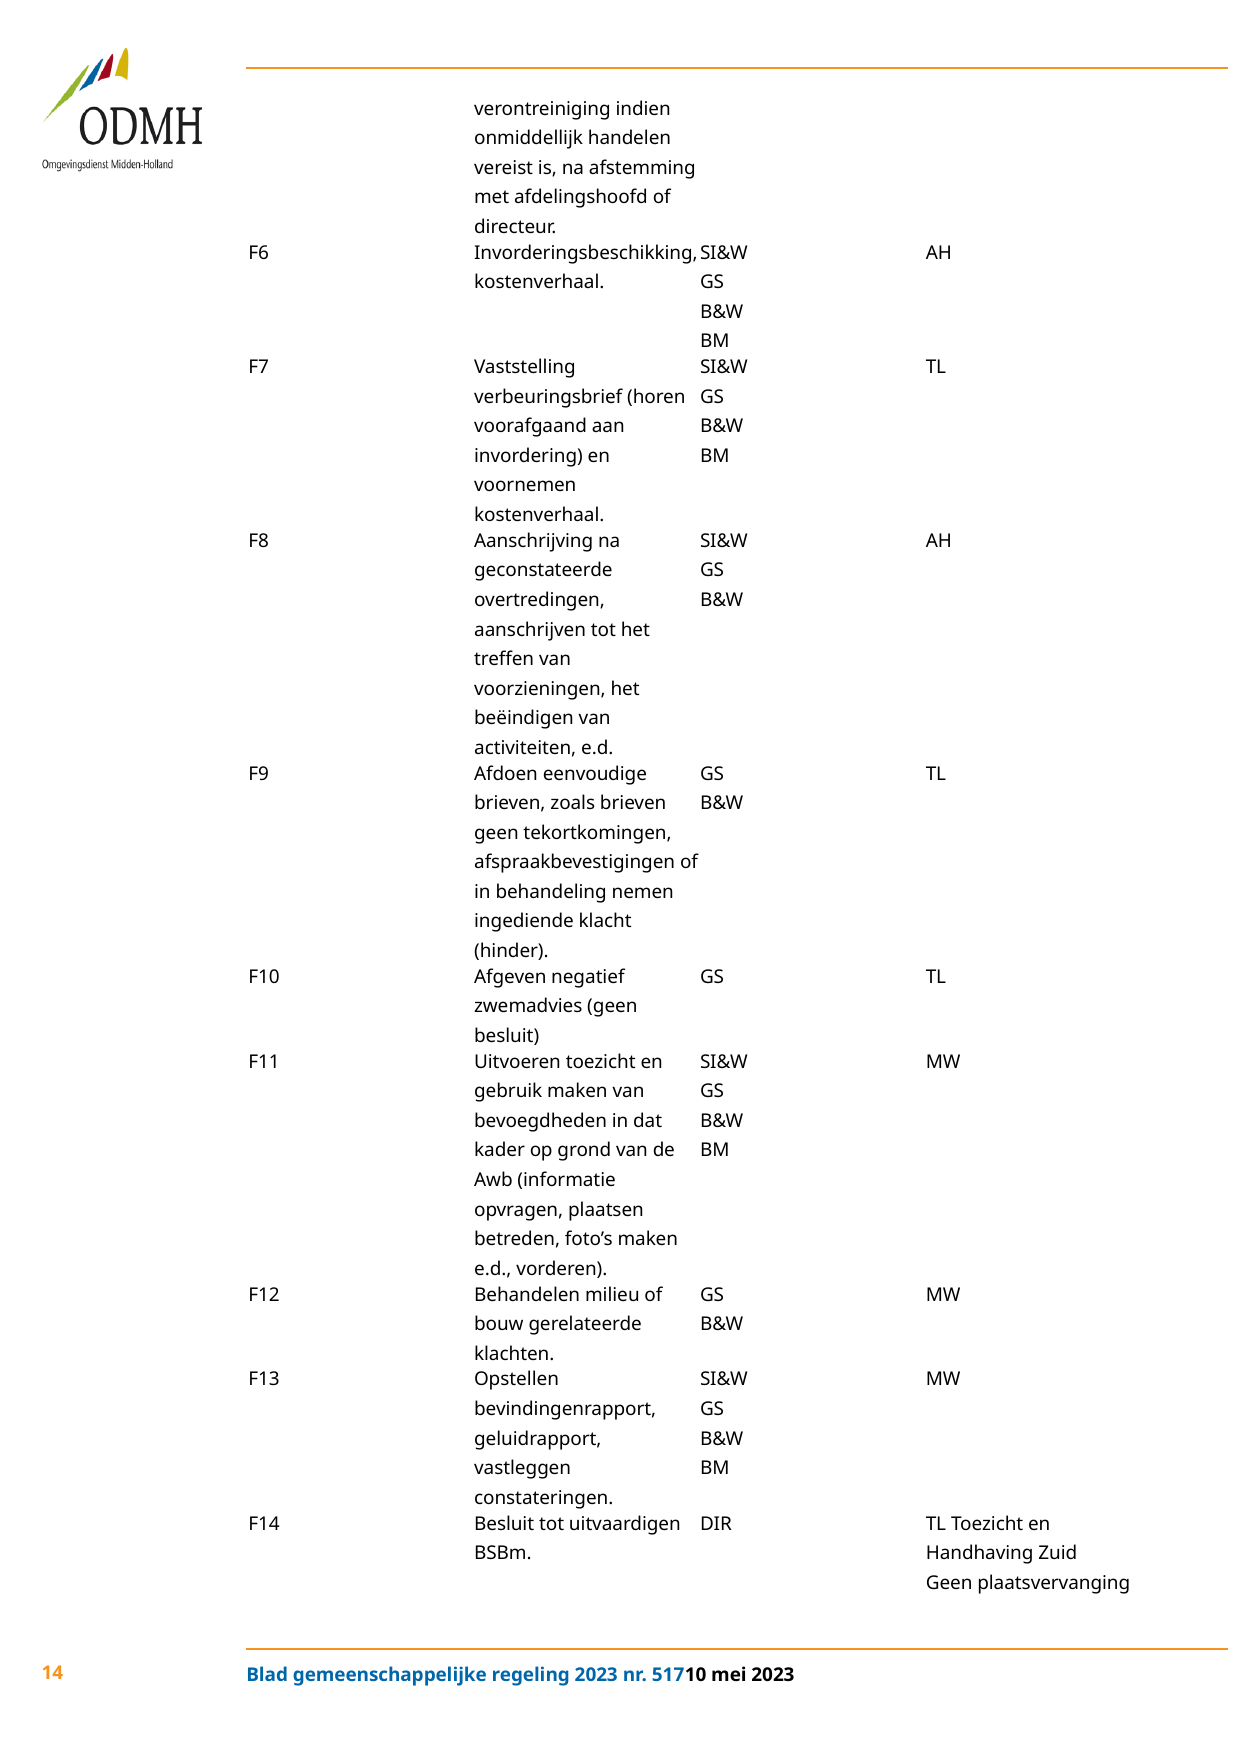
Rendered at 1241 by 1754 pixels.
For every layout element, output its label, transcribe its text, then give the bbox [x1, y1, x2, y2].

picture [41, 47, 231, 172]
table_cell SI&W GS B&W BM [700, 1366, 926, 1510]
table_cell Aanschrijving na geconstateerde overtredingen, aanschrijven tot het treffen van voorzieningen, het beëindigen van activiteiten, e.d. [474, 527, 700, 760]
table_cell F6 [248, 239, 474, 353]
table_cell TL [926, 353, 1152, 527]
table_cell Opstellen bevindingenrapport, geluidrapport, vastleggen constateringen. [474, 1366, 700, 1510]
table_cell MW [926, 1048, 1152, 1281]
table_cell verontreiniging indien onmiddellijk handelen vereist is, na afstemming met afdelingshoofd of directeur. [474, 95, 700, 239]
table_cell Behandelen milieu of bouw gerelateerde klachten. [474, 1281, 700, 1366]
table_cell Afgeven negatief zwemadvies (geen besluit) [474, 963, 700, 1048]
table_cell Besluit tot uitvaardigen BSBm. [474, 1510, 700, 1594]
table_cell SI&W GS B&W [700, 527, 926, 760]
table_cell GS [700, 963, 926, 1048]
table_cell F12 [248, 1281, 474, 1366]
table_cell [700, 95, 926, 239]
table_cell SI&W GS B&W BM [700, 1048, 926, 1281]
table_cell F9 [248, 760, 474, 963]
table_cell Afdoen eenvoudige brieven, zoals brieven geen tekortkomingen, afspraakbevestigingen of in behandeling nemen ingediende klacht (hinder). [474, 760, 700, 963]
table_cell GS B&W [700, 760, 926, 963]
table_cell MW [926, 1281, 1152, 1366]
table_cell [926, 95, 1152, 239]
table_cell Vaststelling verbeuringsbrief (horen voorafgaand aan invordering) en voornemen kostenverhaal. [474, 353, 700, 527]
table_cell F11 [248, 1048, 474, 1281]
table_cell TL [926, 963, 1152, 1048]
table_cell Invorderingsbeschikking, kostenverhaal. [474, 239, 700, 353]
table_cell TL Toezicht en Handhaving Zuid Geen plaatsvervanging [926, 1510, 1152, 1594]
table_cell GS B&W [700, 1281, 926, 1366]
table_cell AH [926, 527, 1152, 760]
table_cell F13 [248, 1366, 474, 1510]
table_cell Uitvoeren toezicht en gebruik maken van bevoegdheden in dat kader op grond van de Awb (informatie opvragen, plaatsen betreden, foto’s maken e.d., vorderen). [474, 1048, 700, 1281]
table_cell MW [926, 1366, 1152, 1510]
table_cell F10 [248, 963, 474, 1048]
table_cell SI&W GS B&W BM [700, 353, 926, 527]
table_cell DIR [700, 1510, 926, 1594]
table_cell AH [926, 239, 1152, 353]
table_cell F8 [248, 527, 474, 760]
table_cell F7 [248, 353, 474, 527]
table_cell SI&W GS B&W BM [700, 239, 926, 353]
table_cell F14 [248, 1510, 474, 1594]
table_cell [248, 95, 474, 239]
table_cell TL [926, 760, 1152, 963]
